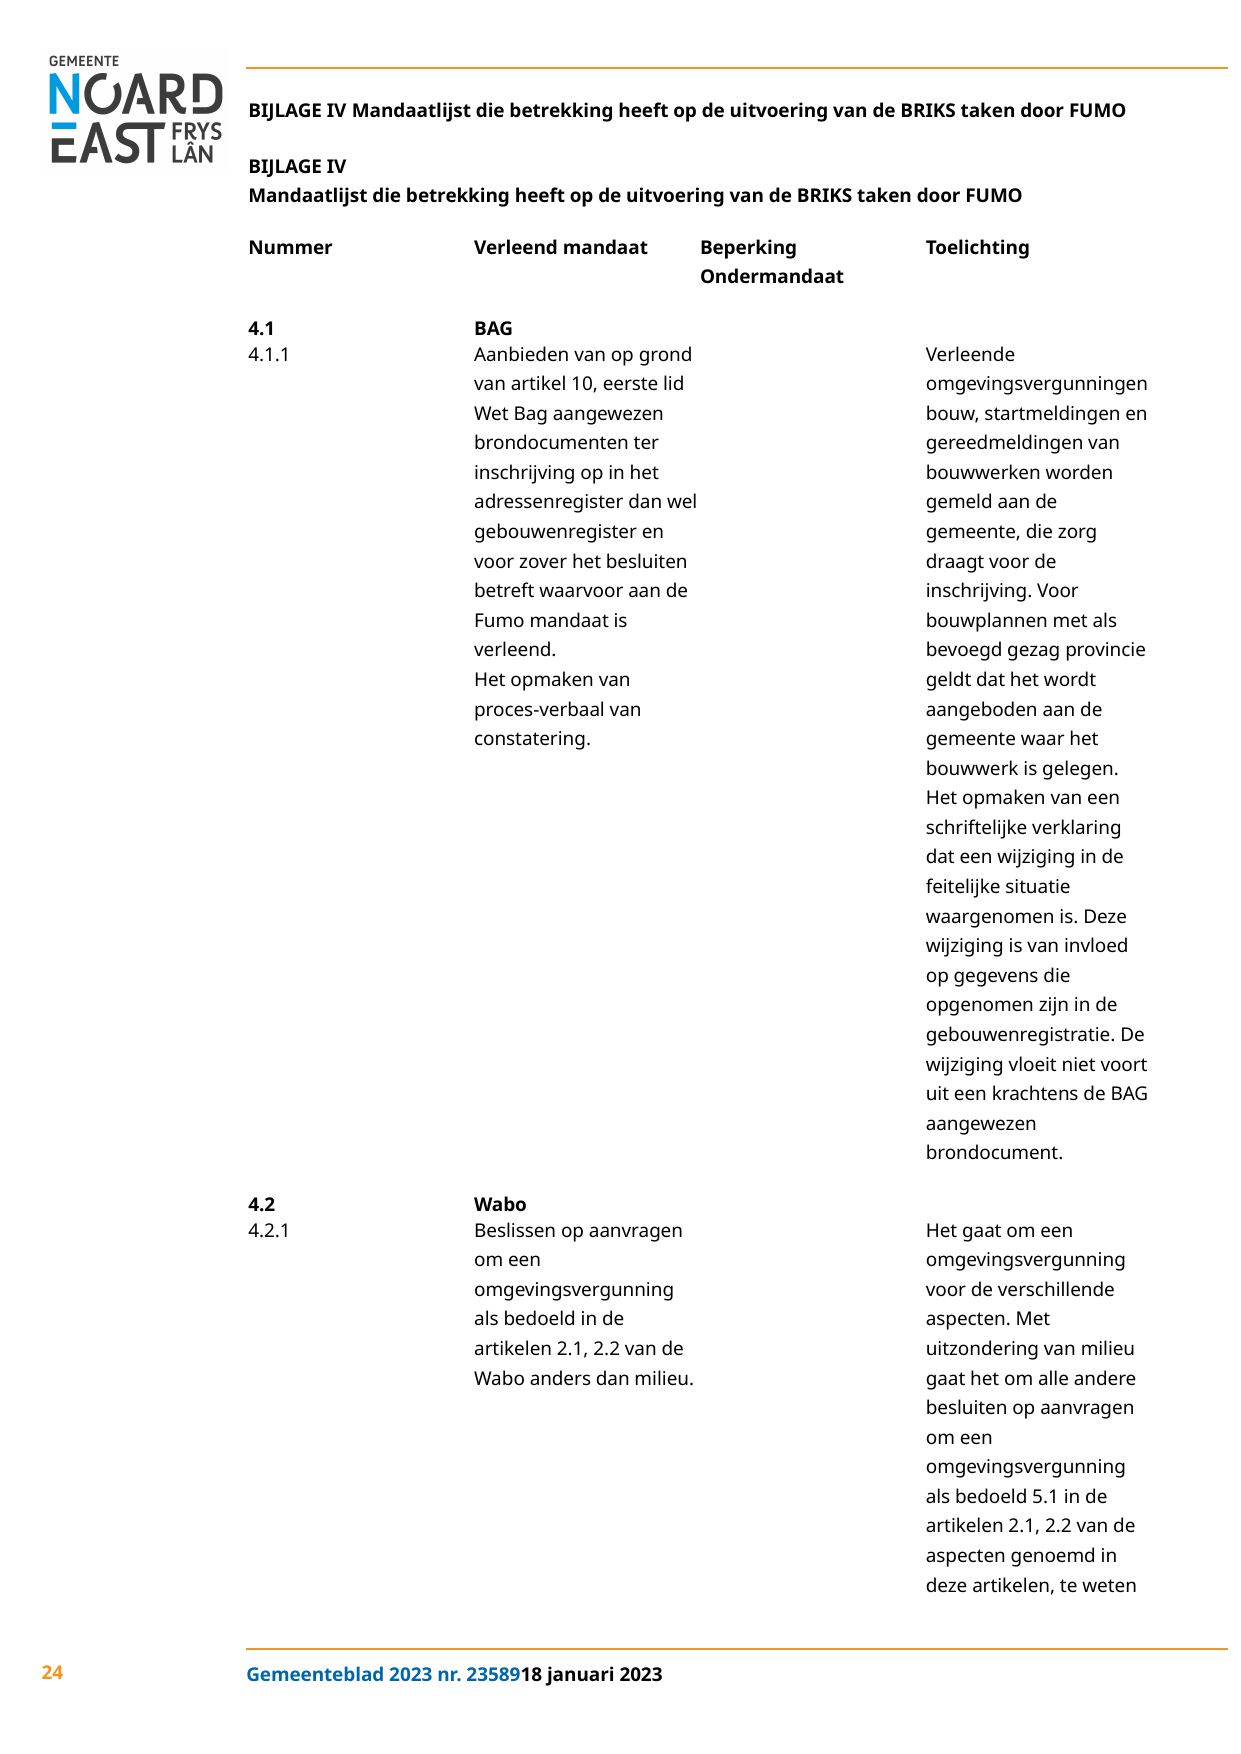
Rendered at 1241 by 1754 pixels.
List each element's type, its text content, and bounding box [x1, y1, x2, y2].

table_cell [248, 1165, 1152, 1191]
table_cell Beperking Ondermandaat [700, 234, 926, 289]
table_cell [926, 315, 1152, 341]
table_cell Toelichting [926, 234, 1152, 289]
picture [41, 47, 231, 172]
table_cell Aanbieden van op grond van artikel 10, eerste lid Wet Bag aangewezen brondocumenten ter inschrijving op in het adressenregister dan wel gebouwenregister en voor zover het besluiten betreft waarvoor aan de Fumo mandaat is verleend. Het opmaken van proces-verbaal van constatering. [474, 341, 700, 1165]
table_cell 4.2 [248, 1191, 474, 1217]
table_cell 4.1.1 [248, 341, 474, 1165]
table_cell Het gaat om een omgevingsvergunning voor de verschillende aspecten. Met uitzondering van milieu gaat het om alle andere besluiten op aanvragen om een omgevingsvergunning als bedoeld 5.1 in de artikelen 2.1, 2.2 van de aspecten genoemd in deze artikelen, te weten [926, 1217, 1152, 1597]
table_cell [248, 208, 1152, 234]
table_cell BAG [474, 315, 700, 341]
table_cell 4.1 [248, 315, 474, 341]
table_cell [700, 1217, 926, 1597]
table_header BIJLAGE IV Mandaatlijst die betrekking heeft op de uitvoering van de BRIKS taken door FUMO [248, 153, 1152, 208]
text BIJLAGE IV Mandaatlijst die betrekking heeft op de uitvoering van de BRIKS taken door FUMO [248, 95, 1152, 123]
table_cell [248, 289, 1152, 315]
table_cell 4.2.1 [248, 1217, 474, 1597]
table_cell [700, 341, 926, 1165]
table_cell [926, 1191, 1152, 1217]
table_cell Nummer [248, 234, 474, 289]
table_cell Verleend mandaat [474, 234, 700, 289]
table_cell Beslissen op aanvragen om een omgevingsvergunning als bedoeld in de artikelen 2.1, 2.2 van de Wabo anders dan milieu. [474, 1217, 700, 1597]
table_cell Wabo [474, 1191, 700, 1217]
table_cell [700, 1191, 926, 1217]
table_cell [700, 315, 926, 341]
table_cell Verleende omgevingsvergunningen bouw, startmeldingen en gereedmeldingen van bouwwerken worden gemeld aan de gemeente, die zorg draagt voor de inschrijving. Voor bouwplannen met als bevoegd gezag provincie geldt dat het wordt aangeboden aan de gemeente waar het bouwwerk is gelegen. Het opmaken van een schriftelijke verklaring dat een wijziging in de feitelijke situatie waargenomen is. Deze wijziging is van invloed op gegevens die opgenomen zijn in de gebouwenregistratie. De wijziging vloeit niet voort uit een krachtens de BAG aangewezen brondocument. [926, 341, 1152, 1165]
